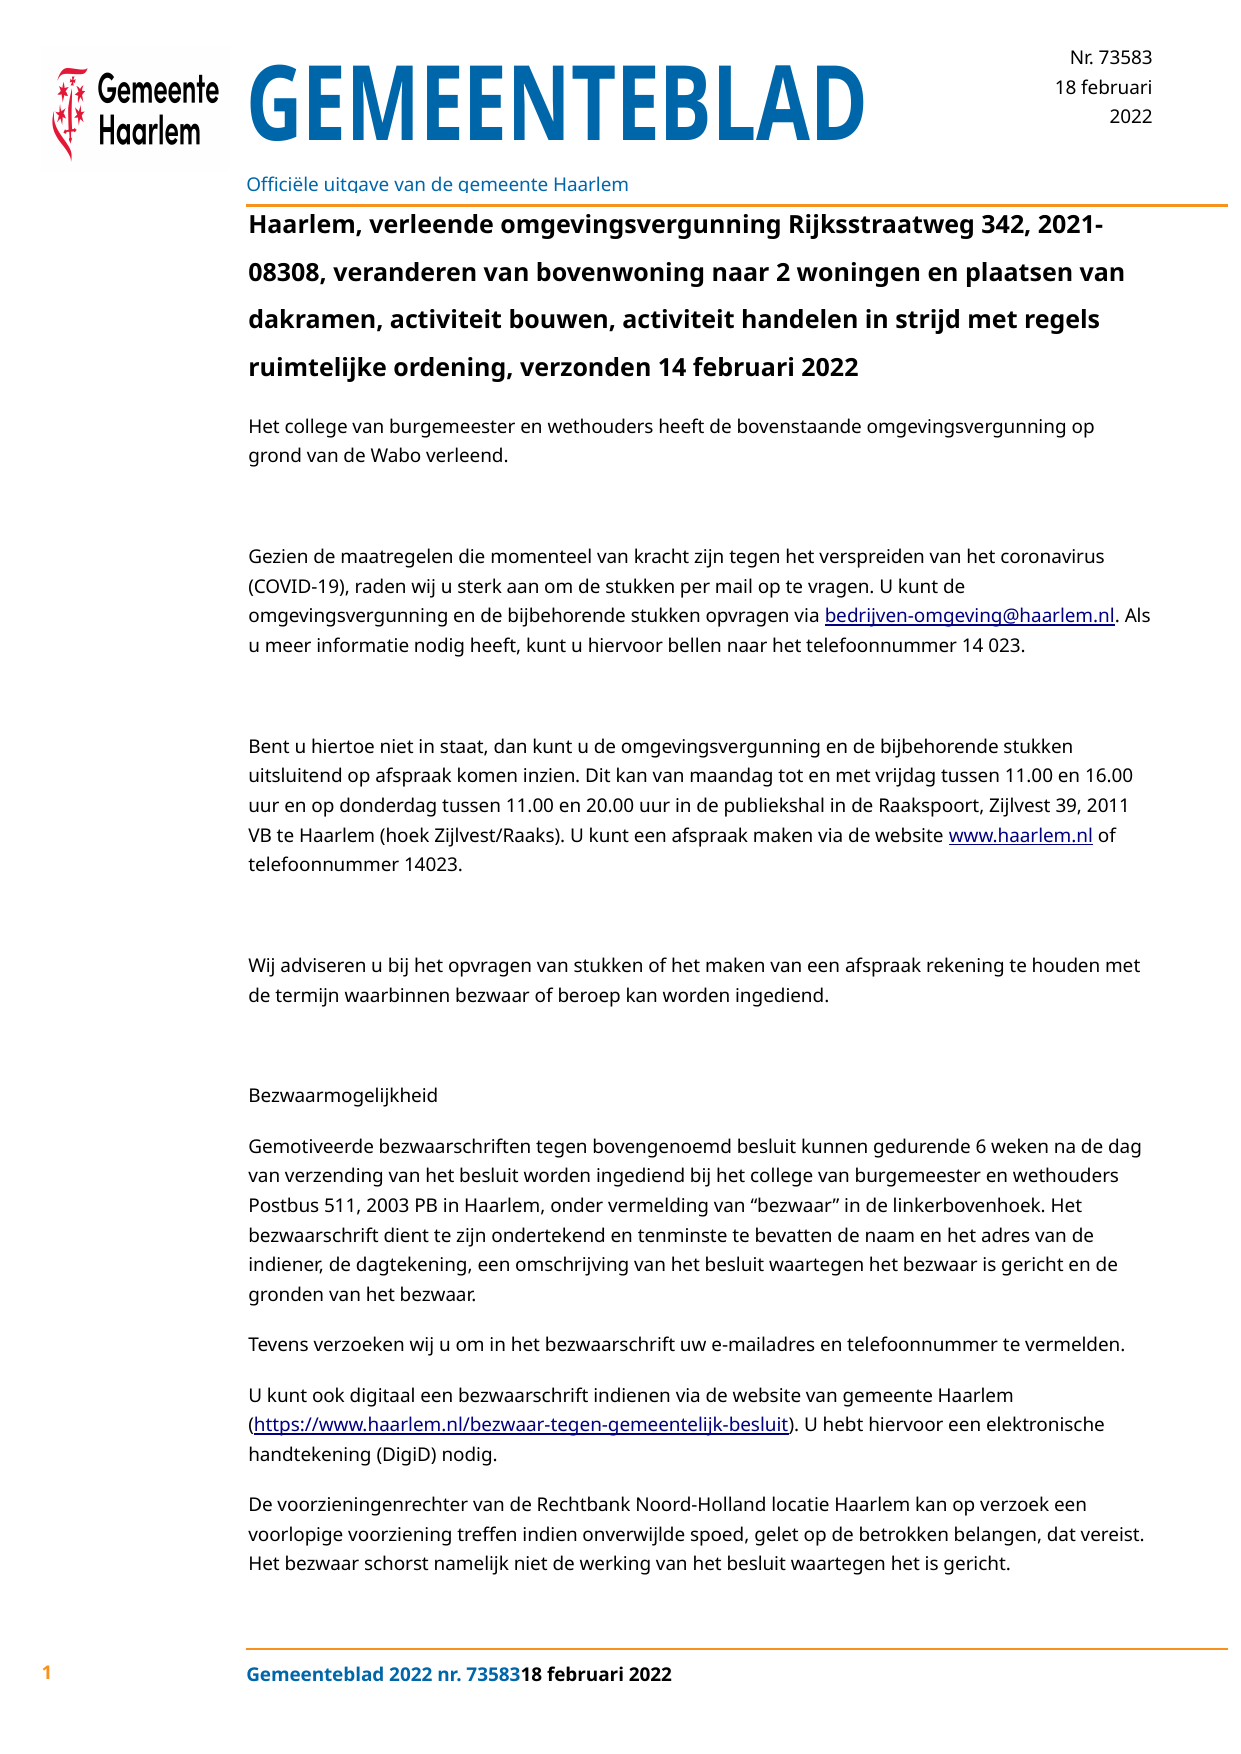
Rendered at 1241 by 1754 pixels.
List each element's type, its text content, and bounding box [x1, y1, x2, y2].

text Tevens verzoeken wij u om in het bezwaarschrift uw e-mailadres en telefoonnummer te vermelden. [248, 1331, 1152, 1357]
text Wij adviseren u bij het opvragen van stukken of het maken van een afspraak rekening te houden met de termijn waarbinnen bezwaar of beroep kan worden ingediend. [248, 952, 1152, 1008]
text Gemotiveerde bezwaarschriften tegen bovengenoemd besluit kunnen gedurende 6 weken na de dag van verzending van het besluit worden ingediend bij het college van burgemeester en wethouders Postbus 511, 2003 PB in Haarlem, onder vermelding van “bezwaar” in de linkerbovenhoek. Het bezwaarschrift dient te zijn ondertekend en tenminste te bevatten de naam en het adres van de indiener, de dagtekening, een omschrijving van het besluit waartegen het bezwaar is gericht en de gronden van het bezwaar. [248, 1133, 1152, 1307]
text Bent u hiertoe niet in staat, dan kunt u de omgevingsvergunning en de bijbehorende stukken uitsluitend op afspraak komen inzien. Dit kan van maandag tot en met vrijdag tussen 11.00 en 16.00 uur en op donderdag tussen 11.00 en 20.00 uur in de publiekshal in de Raakspoort, Zijlvest 39, 2011 VB te Haarlem (hoek Zijlvest/Raaks). U kunt een afspraak maken via de website www.haarlem.nl of telefoonnummer 14023. [248, 733, 1152, 877]
text De voorzieningenrechter van de Rechtbank Noord-Holland locatie Haarlem kan op verzoek een voorlopige voorziening treffen indien onverwijlde spoed, gelet op de betrokken belangen, dat vereist. Het bezwaar schorst namelijk niet de werking van het besluit waartegen het is gericht. [248, 1491, 1152, 1576]
text Gezien de maatregelen die momenteel van kracht zijn tegen het verspreiden van het coronavirus (COVID-19), raden wij u sterk aan om de stukken per mail op te vragen. U kunt de omgevingsvergunning en de bijbehorende stukken opvragen via bedrijven-omgeving@haarlem.nl. Als u meer informatie nodig heeft, kunt u hiervoor bellen naar het telefoonnummer 14 023. [248, 543, 1152, 658]
text Bezwaarmogelijkheid [248, 1083, 1152, 1108]
picture [41, 47, 231, 172]
text U kunt ook digitaal een bezwaarschrift indienen via de website van gemeente Haarlem (https://www.haarlem.nl/bezwaar-tegen-gemeentelijk-besluit). U hebt hiervoor een elektronische handtekening (DigiD) nodig. [248, 1382, 1152, 1467]
text Het college van burgemeester en wethouders heeft de bovenstaande omgevingsvergunning op grond van de Wabo verleend. [248, 413, 1152, 468]
text Haarlem, verleende omgevingsvergunning Rijksstraatweg 342, 2021-08308, veranderen van bovenwoning naar 2 woningen en plaatsen van dakramen, activiteit bouwen, activiteit handelen in strijd met regels ruimtelijke ordening, verzonden 14 februari 2022 [248, 207, 1152, 384]
